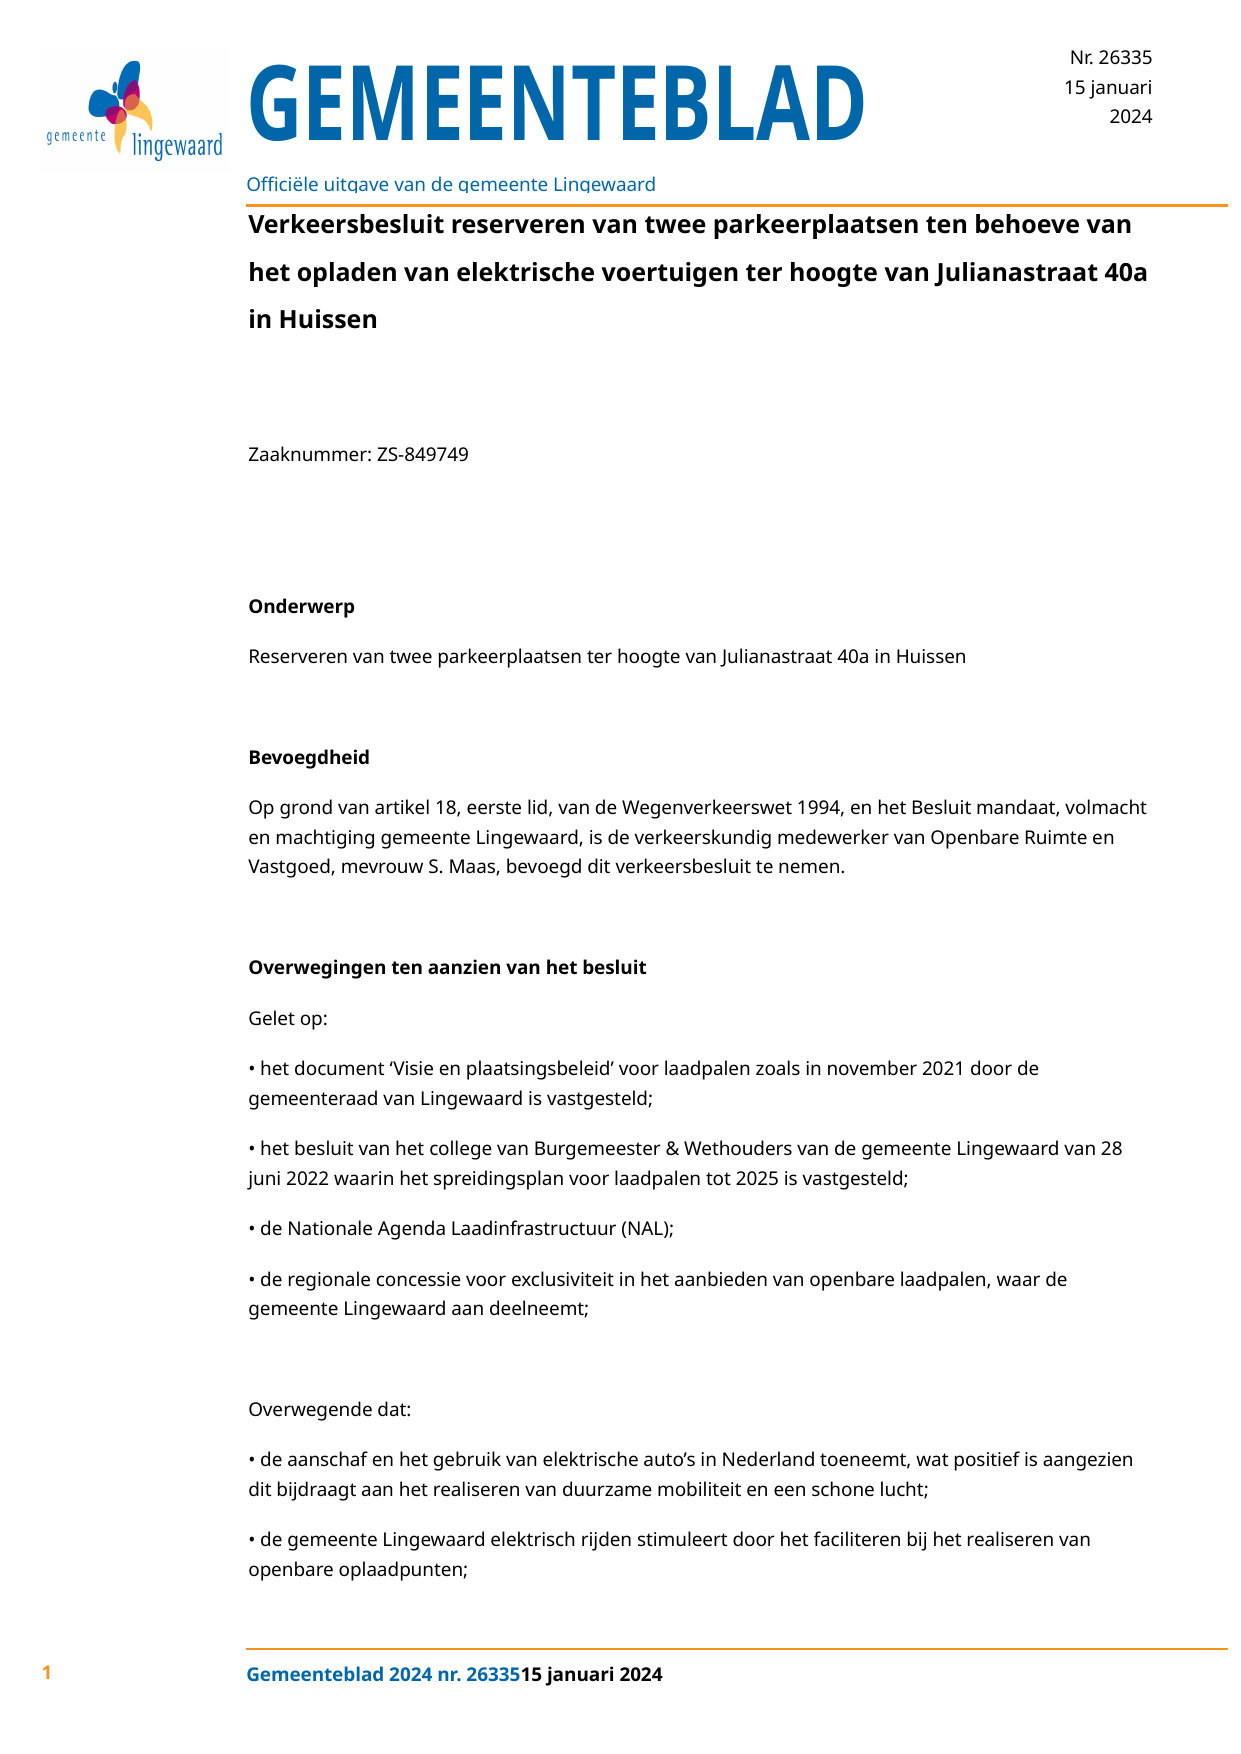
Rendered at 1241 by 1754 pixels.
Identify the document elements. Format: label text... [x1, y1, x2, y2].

text Onderwerp [248, 593, 1152, 619]
text Overwegingen ten aanzien van het besluit [248, 954, 1152, 980]
text Overwegende dat: [248, 1396, 1152, 1422]
text Zaaknummer: ZS-849749 [248, 442, 1152, 467]
text Op grond van artikel 18, eerste lid, van de Wegenverkeerswet 1994, en het Besluit mandaat, volmacht en machtiging gemeente Lingewaard, is de verkeerskundig medewerker van Openbare Ruimte en Vastgoed, mevrouw S. Maas, bevoegd dit verkeersbesluit te nemen. [248, 794, 1152, 879]
text • het besluit van het college van Burgemeester & Wethouders van de gemeente Lingewaard van 28 juni 2022 waarin het spreidingsplan voor laadpalen tot 2025 is vastgesteld; [248, 1135, 1152, 1191]
text • de aanschaf en het gebruik van elektrische auto’s in Nederland toeneemt, wat positief is aangezien dit bijdraagt aan het realiseren van duurzame mobiliteit en een schone lucht; [248, 1447, 1152, 1502]
text • het document ‘Visie en plaatsingsbeleid’ voor laadpalen zoals in november 2021 door de gemeenteraad van Lingewaard is vastgesteld; [248, 1055, 1152, 1111]
text • de Nationale Agenda Laadinfrastructuur (NAL); [248, 1215, 1152, 1241]
text Gelet op: [248, 1005, 1152, 1031]
text • de gemeente Lingewaard elektrisch rijden stimuleert door het faciliteren bij het realiseren van openbare oplaadpunten; [248, 1527, 1152, 1582]
text Bevoegdheid [248, 744, 1152, 770]
text • de regionale concessie voor exclusiviteit in het aanbieden van openbare laadpalen, waar de gemeente Lingewaard aan deelneemt; [248, 1266, 1152, 1321]
picture [41, 47, 231, 172]
text Verkeersbesluit reserveren van twee parkeerplaatsen ten behoeve van het opladen van elektrische voertuigen ter hoogte van Julianastraat 40a in Huissen [248, 207, 1152, 336]
text Reserveren van twee parkeerplaatsen ter hoogte van Julianastraat 40a in Huissen [248, 643, 1152, 669]
